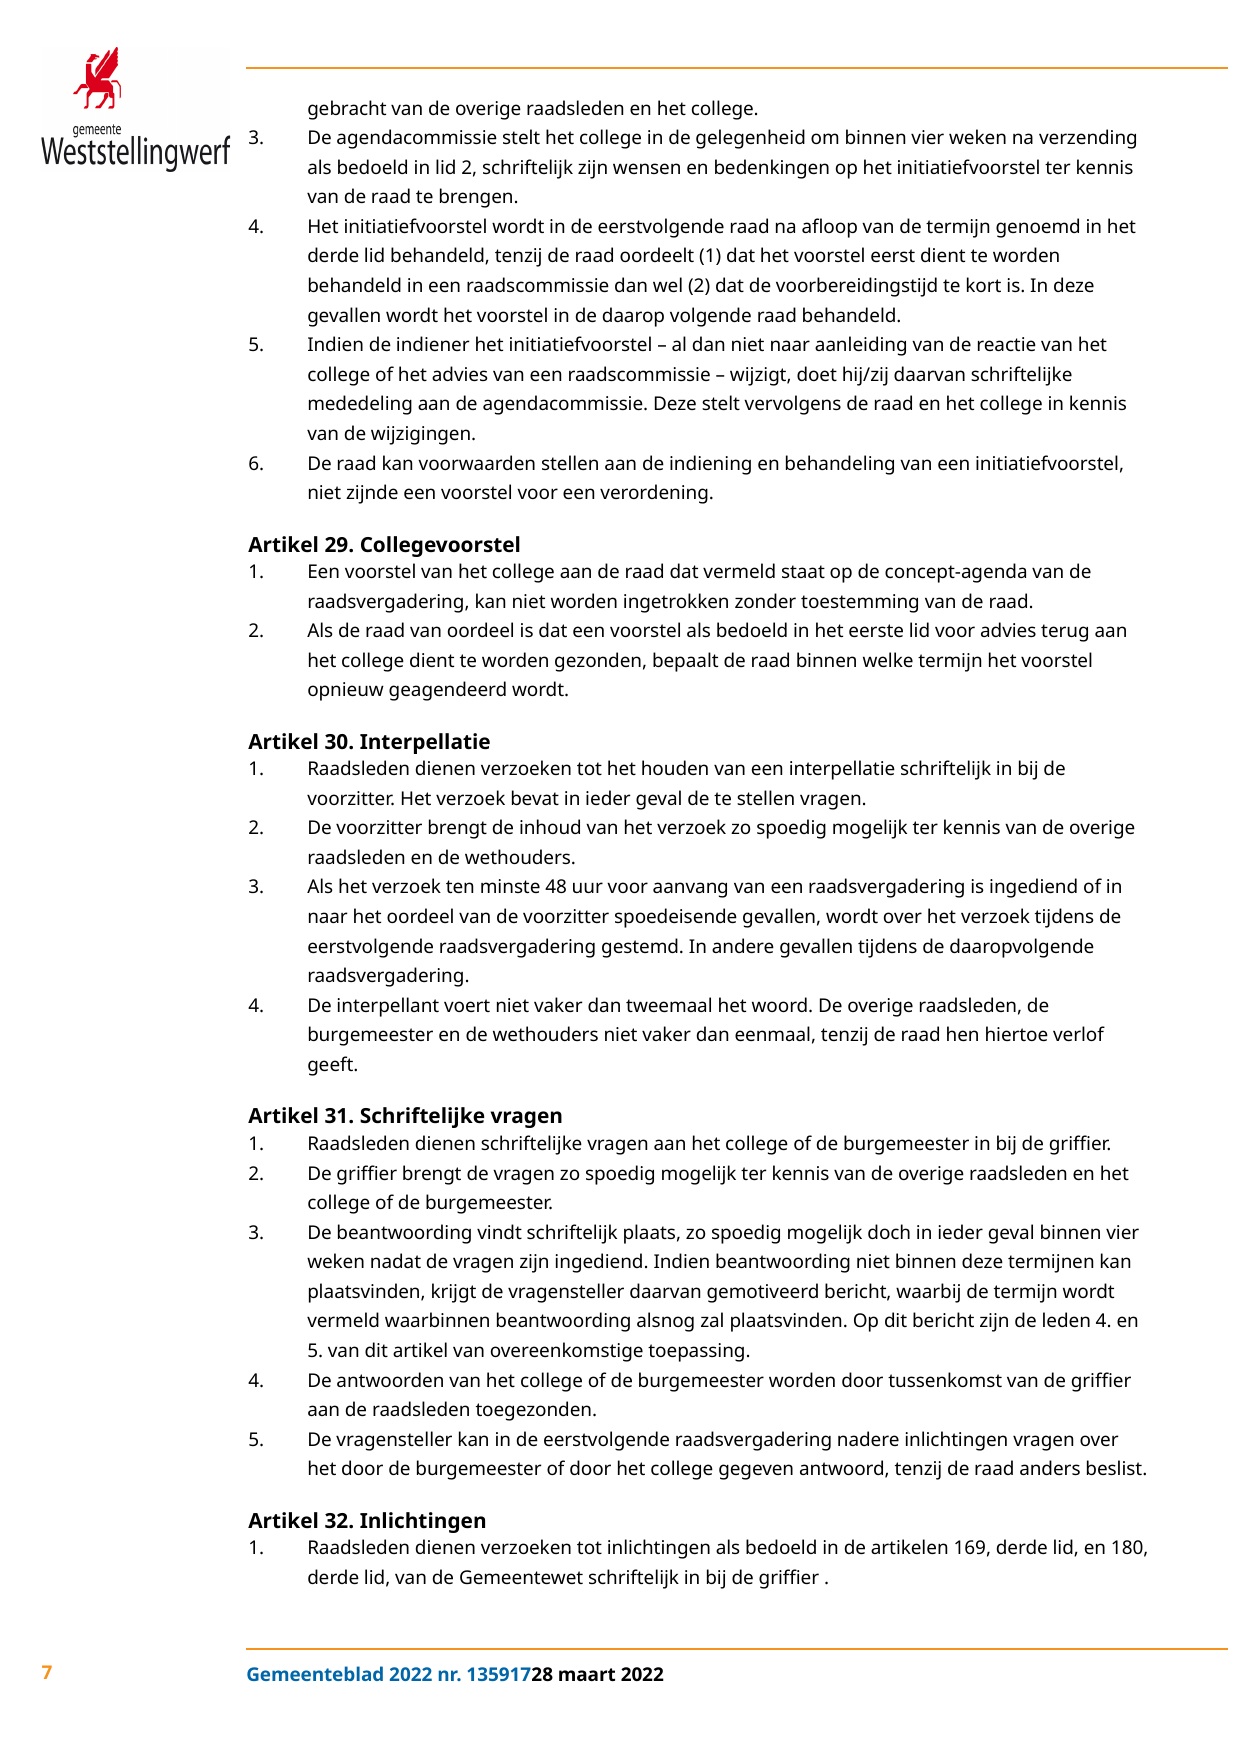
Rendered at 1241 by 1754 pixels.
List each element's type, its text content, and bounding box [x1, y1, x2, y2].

list Raadsleden dienen verzoeken tot het houden van een interpellatie schriftelijk in bij de voorzitter. Het verzoek bevat in ieder geval de te stellen vragen. [248, 755, 1152, 811]
list De voorzitter brengt de inhoud van het verzoek zo spoedig mogelijk ter kennis van de overige raadsleden en de wethouders. [248, 814, 1152, 870]
text Artikel 32. Inlichtingen [248, 1506, 1152, 1534]
list Indien de indiener het initiatiefvoorstel – al dan niet naar aanleiding van de reactie van het college of het advies van een raadscommissie – wijzigt, doet hij/zij daarvan schriftelijke mededeling aan de agendacommissie. Deze stelt vervolgens de raad en het college in kennis van de wijzigingen. [248, 331, 1152, 446]
text Artikel 31. Schriftelijke vragen [248, 1102, 1152, 1130]
list Het initiatiefvoorstel wordt in de eerstvolgende raad na afloop van de termijn genoemd in het derde lid behandeld, tenzij de raad oordeelt (1) dat het voorstel eerst dient te worden behandeld in een raadscommissie dan wel (2) dat de voorbereidingstijd te kort is. In deze gevallen wordt het voorstel in de daarop volgende raad behandeld. [248, 213, 1152, 328]
text Artikel 30. Interpellatie [248, 727, 1152, 755]
picture [41, 47, 231, 172]
list De griffier brengt de vragen zo spoedig mogelijk ter kennis van de overige raadsleden en het college of de burgemeester. [248, 1160, 1152, 1215]
list Als het verzoek ten minste 48 uur voor aanvang van een raadsvergadering is ingediend of in naar het oordeel van de voorzitter spoedeisende gevallen, wordt over het verzoek tijdens de eerstvolgende raadsvergadering gestemd. In andere gevallen tijdens de daaropvolgende raadsvergadering. [248, 874, 1152, 988]
list gebracht van de overige raadsleden en het college. [248, 95, 1152, 121]
list Raadsleden dienen schriftelijke vragen aan het college of de burgemeester in bij de griffier. [248, 1130, 1152, 1156]
list Een voorstel van het college aan de raad dat vermeld staat op de concept-agenda van de raadsvergadering, kan niet worden ingetrokken zonder toestemming van de raad. [248, 558, 1152, 613]
text Artikel 29. Collegevoorstel [248, 530, 1152, 558]
list De vragensteller kan in de eerstvolgende raadsvergadering nadere inlichtingen vragen over het door de burgemeester of door het college gegeven antwoord, tenzij de raad anders beslist. [248, 1426, 1152, 1481]
list De interpellant voert niet vaker dan tweemaal het woord. De overige raadsleden, de burgemeester en de wethouders niet vaker dan eenmaal, tenzij de raad hen hiertoe verlof geeft. [248, 992, 1152, 1077]
list De raad kan voorwaarden stellen aan de indiening en behandeling van een initiatiefvoorstel, niet zijnde een voorstel voor een verordening. [248, 450, 1152, 505]
list De agendacommissie stelt het college in de gelegenheid om binnen vier weken na verzending als bedoeld in lid 2, schriftelijk zijn wensen en bedenkingen op het initiatiefvoorstel ter kennis van de raad te brengen. [248, 124, 1152, 209]
list De antwoorden van het college of de burgemeester worden door tussenkomst van de griffier aan de raadsleden toegezonden. [248, 1367, 1152, 1422]
list Raadsleden dienen verzoeken tot inlichtingen als bedoeld in de artikelen 169, derde lid, en 180, derde lid, van de Gemeentewet schriftelijk in bij de griffier . [248, 1534, 1152, 1590]
list Als de raad van oordeel is dat een voorstel als bedoeld in het eerste lid voor advies terug aan het college dient te worden gezonden, bepaalt de raad binnen welke termijn het voorstel opnieuw geagendeerd wordt. [248, 617, 1152, 702]
list De beantwoording vindt schriftelijk plaats, zo spoedig mogelijk doch in ieder geval binnen vier weken nadat de vragen zijn ingediend. Indien beantwoording niet binnen deze termijnen kan plaatsvinden, krijgt de vragensteller daarvan gemotiveerd bericht, waarbij de termijn wordt vermeld waarbinnen beantwoording alsnog zal plaatsvinden. Op dit bericht zijn de leden 4. en 5. van dit artikel van overeenkomstige toepassing. [248, 1219, 1152, 1363]
